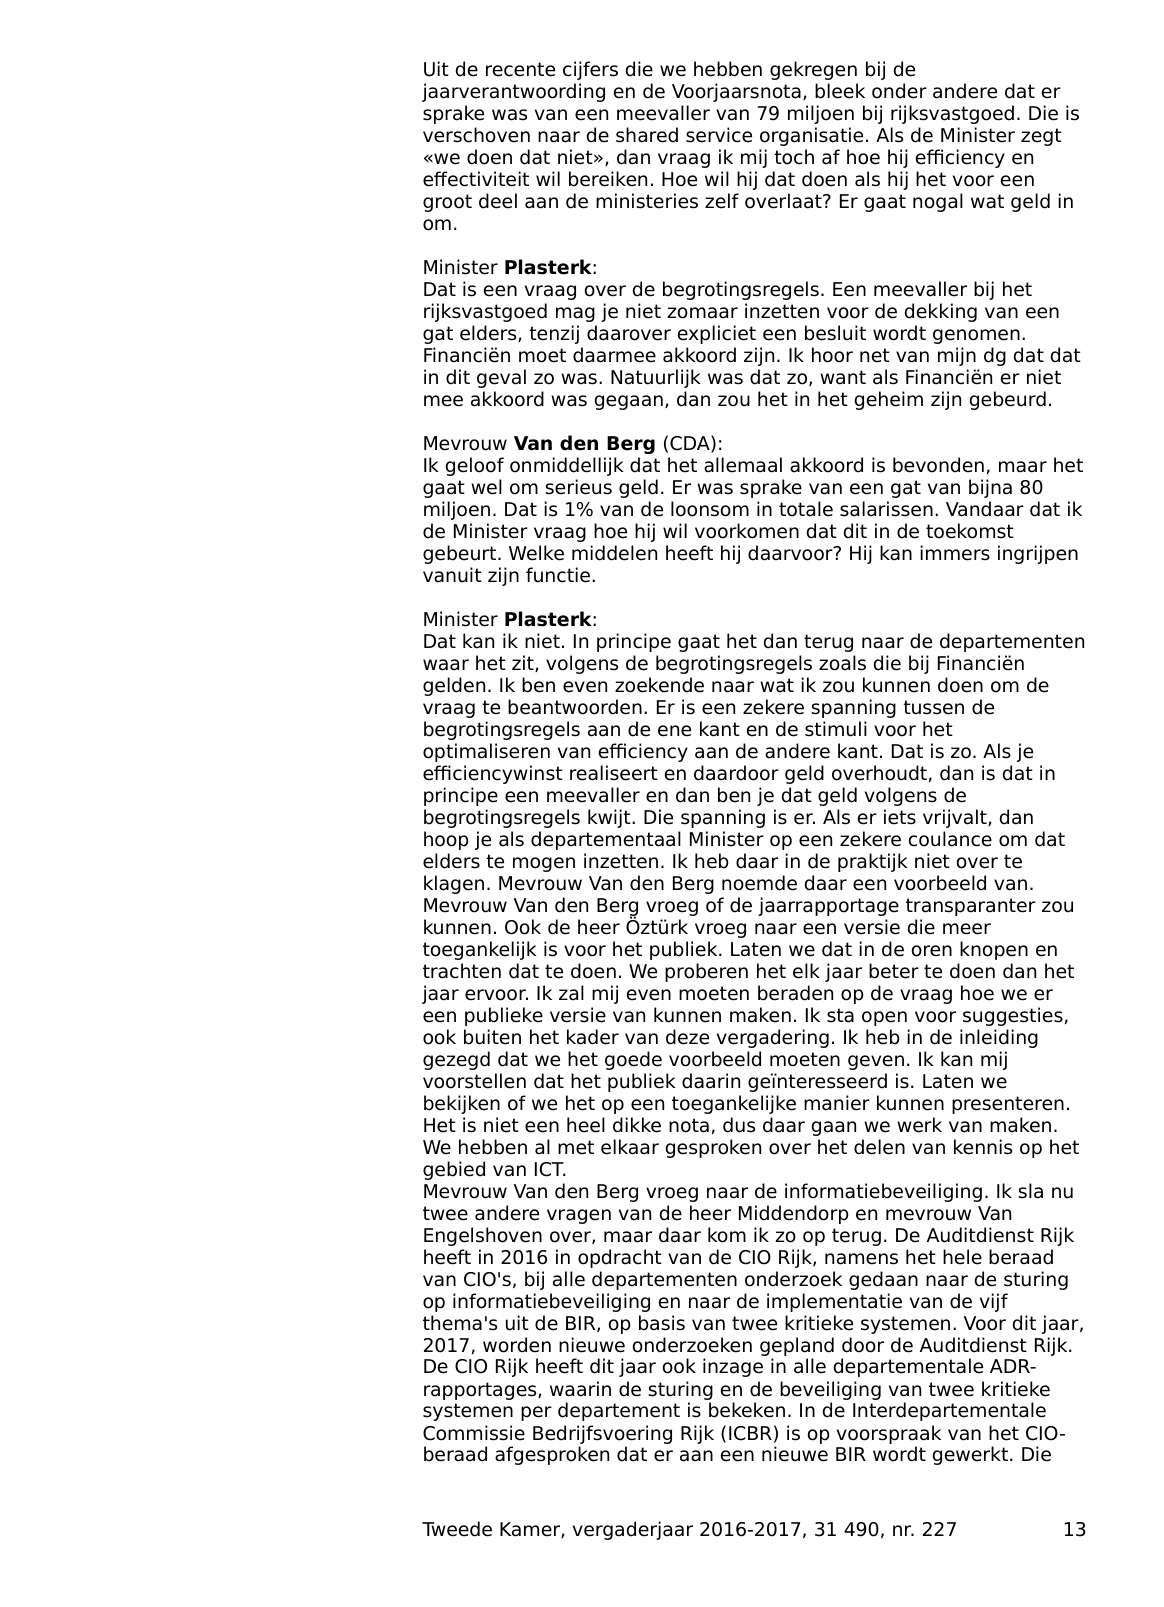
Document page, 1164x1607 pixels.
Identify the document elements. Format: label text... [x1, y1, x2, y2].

text Ik geloof onmiddellijk dat het allemaal akkoord is bevonden, maar het gaat wel om serieus geld. Er was sprake van een gat van bijna 80 miljoen. Dat is 1% van de loonsom in totale salarissen. Vandaar dat ik de Minister vraag hoe hij wil voorkomen dat dit in de toekomst gebeurt. Welke middelen heeft hij daarvoor? Hij kan immers ingrijpen vanuit zijn functie. [422, 455, 1087, 587]
text Uit de recente cijfers die we hebben gekregen bij de jaarverantwoording en de Voorjaarsnota, bleek onder andere dat er sprake was van een meevaller van 79 miljoen bij rijksvastgoed. Die is verschoven naar de shared service organisatie. Als de Minister zegt «we doen dat niet», dan vraag ik mij toch af hoe hij efficiency en effectiviteit wil bereiken. Hoe wil hij dat doen als hij het voor een groot deel aan de ministeries zelf overlaat? Er gaat nogal wat geld in om. [422, 59, 1087, 235]
text Mevrouw Van den Berg vroeg naar de informatiebeveiliging. Ik sla nu twee andere vragen van de heer Middendorp en mevrouw Van Engelshoven over, maar daar kom ik zo op terug. De Auditdienst Rijk heeft in 2016 in opdracht van de CIO Rijk, namens het hele beraad van CIO's, bij alle departementen onderzoek gedaan naar de sturing op informatiebeveiliging en naar de implementatie van de vijf thema's uit de BIR, op basis van twee kritieke systemen. Voor dit jaar, 2017, worden nieuwe onderzoeken gepland door de Auditdienst Rijk. De CIO Rijk heeft dit jaar ook inzage in alle departementale ADR-rapportages, waarin de sturing en de beveiliging van twee kritieke systemen per departement is bekeken. In de Interdepartementale Commissie Bedrijfsvoering Rijk (ICBR) is op voorspraak van het CIO-beraad afgesproken dat er aan een nieuwe BIR wordt gewerkt. Die [422, 1181, 1087, 1466]
text Dat kan ik niet. In principe gaat het dan terug naar de departementen waar het zit, volgens de begrotingsregels zoals die bij Financiën gelden. Ik ben even zoekende naar wat ik zou kunnen doen om de vraag te beantwoorden. Er is een zekere spanning tussen de begrotingsregels aan de ene kant en de stimuli voor het optimaliseren van efficiency aan de andere kant. Dat is zo. Als je efficiencywinst realiseert en daardoor geld overhoudt, dan is dat in principe een meevaller en dan ben je dat geld volgens de begrotingsregels kwijt. Die spanning is er. Als er iets vrijvalt, dan hoop je als departementaal Minister op een zekere coulance om dat elders te mogen inzetten. Ik heb daar in de praktijk niet over te klagen. Mevrouw Van den Berg noemde daar een voorbeeld van. [422, 631, 1087, 895]
text Mevrouw Van den Berg vroeg of de jaarrapportage transparanter zou kunnen. Ook de heer Öztürk vroeg naar een versie die meer toegankelijk is voor het publiek. Laten we dat in de oren knopen en trachten dat te doen. We proberen het elk jaar beter te doen dan het jaar ervoor. Ik zal mij even moeten beraden op de vraag hoe we er een publieke versie van kunnen maken. Ik sta open voor suggesties, ook buiten het kader van deze vergadering. Ik heb in de inleiding gezegd dat we het goede voorbeeld moeten geven. Ik kan mij voorstellen dat het publiek daarin geïnteresseerd is. Laten we bekijken of we het op een toegankelijke manier kunnen presenteren. Het is niet een heel dikke nota, dus daar gaan we werk van maken. [422, 895, 1087, 1137]
text Minister Plasterk: [422, 257, 1087, 279]
text We hebben al met elkaar gesproken over het delen van kennis op het gebied van ICT. [422, 1137, 1087, 1181]
text Minister Plasterk: [422, 609, 1087, 631]
text Mevrouw Van den Berg (CDA): [422, 433, 1087, 455]
text Dat is een vraag over de begrotingsregels. Een meevaller bij het rijksvastgoed mag je niet zomaar inzetten voor de dekking van een gat elders, tenzij daarover expliciet een besluit wordt genomen. Financiën moet daarmee akkoord zijn. Ik hoor net van mijn dg dat dat in dit geval zo was. Natuurlijk was dat zo, want als Financiën er niet mee akkoord was gegaan, dan zou het in het geheim zijn gebeurd. [422, 279, 1087, 411]
